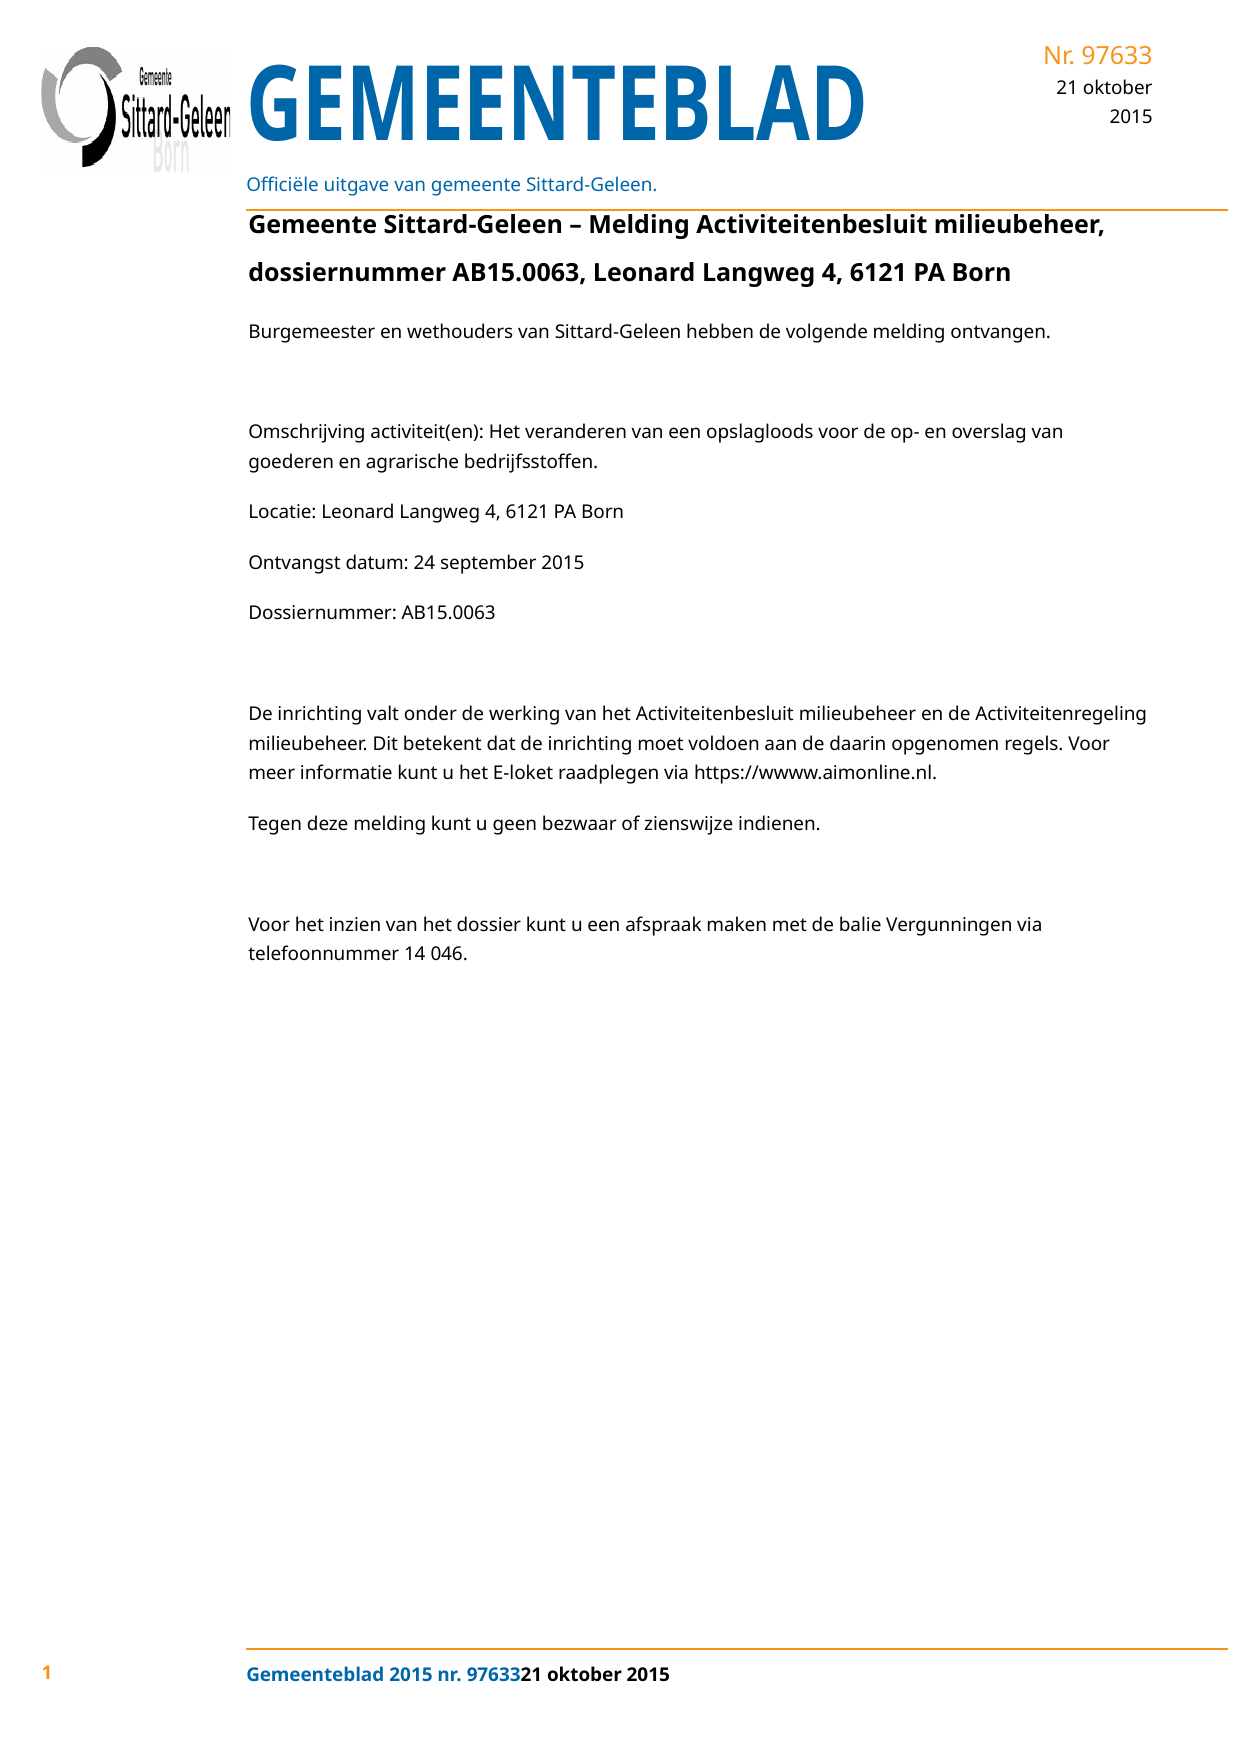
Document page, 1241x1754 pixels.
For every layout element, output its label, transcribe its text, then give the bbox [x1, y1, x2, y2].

text Omschrijving activiteit(en): Het veranderen van een opslagloods voor de op- en overslag van goederen en agrarische bedrijfsstoffen. [248, 419, 1152, 474]
text Ontvangst datum: 24 september 2015 [248, 549, 1152, 575]
text Tegen deze melding kunt u geen bezwaar of zienswijze indienen. [248, 810, 1152, 836]
text Dossiernummer: AB15.0063 [248, 599, 1152, 625]
text Locatie: Leonard Langweg 4, 6121 PA Born [248, 499, 1152, 524]
text Burgemeester en wethouders van Sittard-Geleen hebben de volgende melding ontvangen. [248, 318, 1152, 344]
text Voor het inzien van het dossier kunt u een afspraak maken met de balie Vergunningen via telefoonnummer 14 046. [248, 911, 1152, 966]
picture [41, 47, 231, 172]
text De inrichting valt onder de werking van het Activiteitenbesluit milieubeheer en de Activiteitenregeling milieubeheer. Dit betekent dat de inrichting moet voldoen aan de daarin opgenomen regels. Voor meer informatie kunt u het E-loket raadplegen via https://wwww.aimonline.nl. [248, 700, 1152, 785]
text Gemeente Sittard-Geleen – Melding Activiteitenbesluit milieubeheer, dossiernummer AB15.0063, Leonard Langweg 4, 6121 PA Born [248, 211, 1152, 288]
